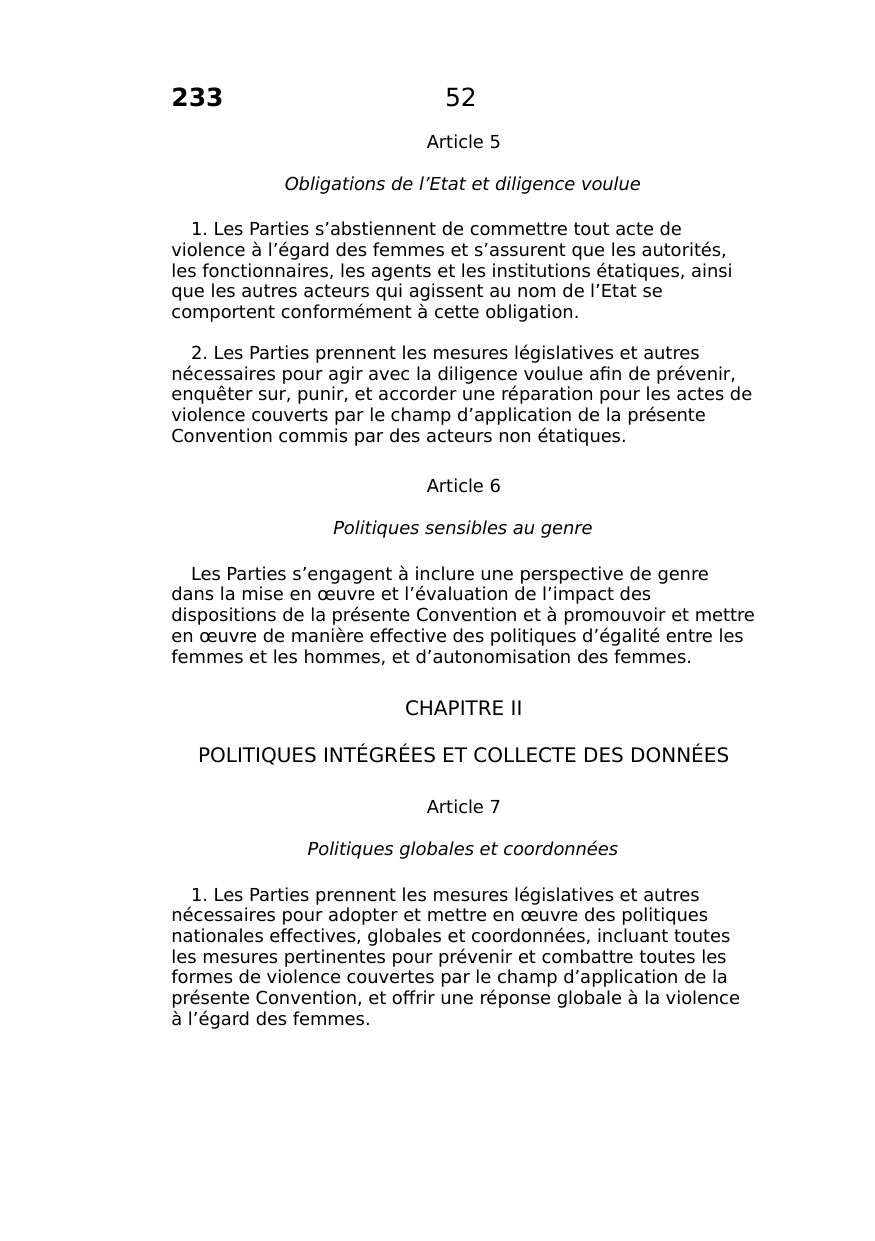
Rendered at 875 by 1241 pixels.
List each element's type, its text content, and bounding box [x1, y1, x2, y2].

subtitle Article 5 Obligations de l’Etat et diligence voulue [171, 132, 756, 194]
subtitle CHAPITRE II POLITIQUES INTÉGRÉES ET COLLECTE DES DONNÉES [171, 697, 756, 767]
subtitle Article 7 Politiques globales et coordonnées [171, 797, 756, 859]
text 1. Les Parties prennent les mesures législatives et autres nécessaires pour adopter et mettre en œuvre des politiques nationales effectives, globales et coordonnées, incluant toutes les mesures pertinentes pour prévenir et combattre toutes les formes de violence couvertes par le champ d’application de la présente Convention, et offrir une réponse globale à la violence à l’égard des femmes. [171, 884, 756, 1029]
text 2. Les Parties prennent les mesures législatives et autres nécessaires pour agir avec la diligence voulue afin de prévenir, enquêter sur, punir, et accorder une réparation pour les actes de violence couverts par le champ d’application de la présente Convention commis par des acteurs non étatiques. [171, 343, 756, 446]
text 1. Les Parties s’abstiennent de commettre tout acte de violence à l’égard des femmes et s’assurent que les autorités, les fonctionnaires, les agents et les institutions étatiques, ainsi que les autres acteurs qui agissent au nom de l’Etat se comportent conformément à cette obligation. [171, 219, 756, 323]
text Les Parties s’engagent à inclure une perspective de genre dans la mise en œuvre et l’évaluation de l’impact des dispositions de la présente Convention et à promouvoir et mettre en œuvre de manière effective des politiques d’égalité entre les femmes et les hommes, et d’autonomisation des femmes. [171, 563, 756, 667]
subtitle Article 6 Politiques sensibles au genre [171, 476, 756, 538]
